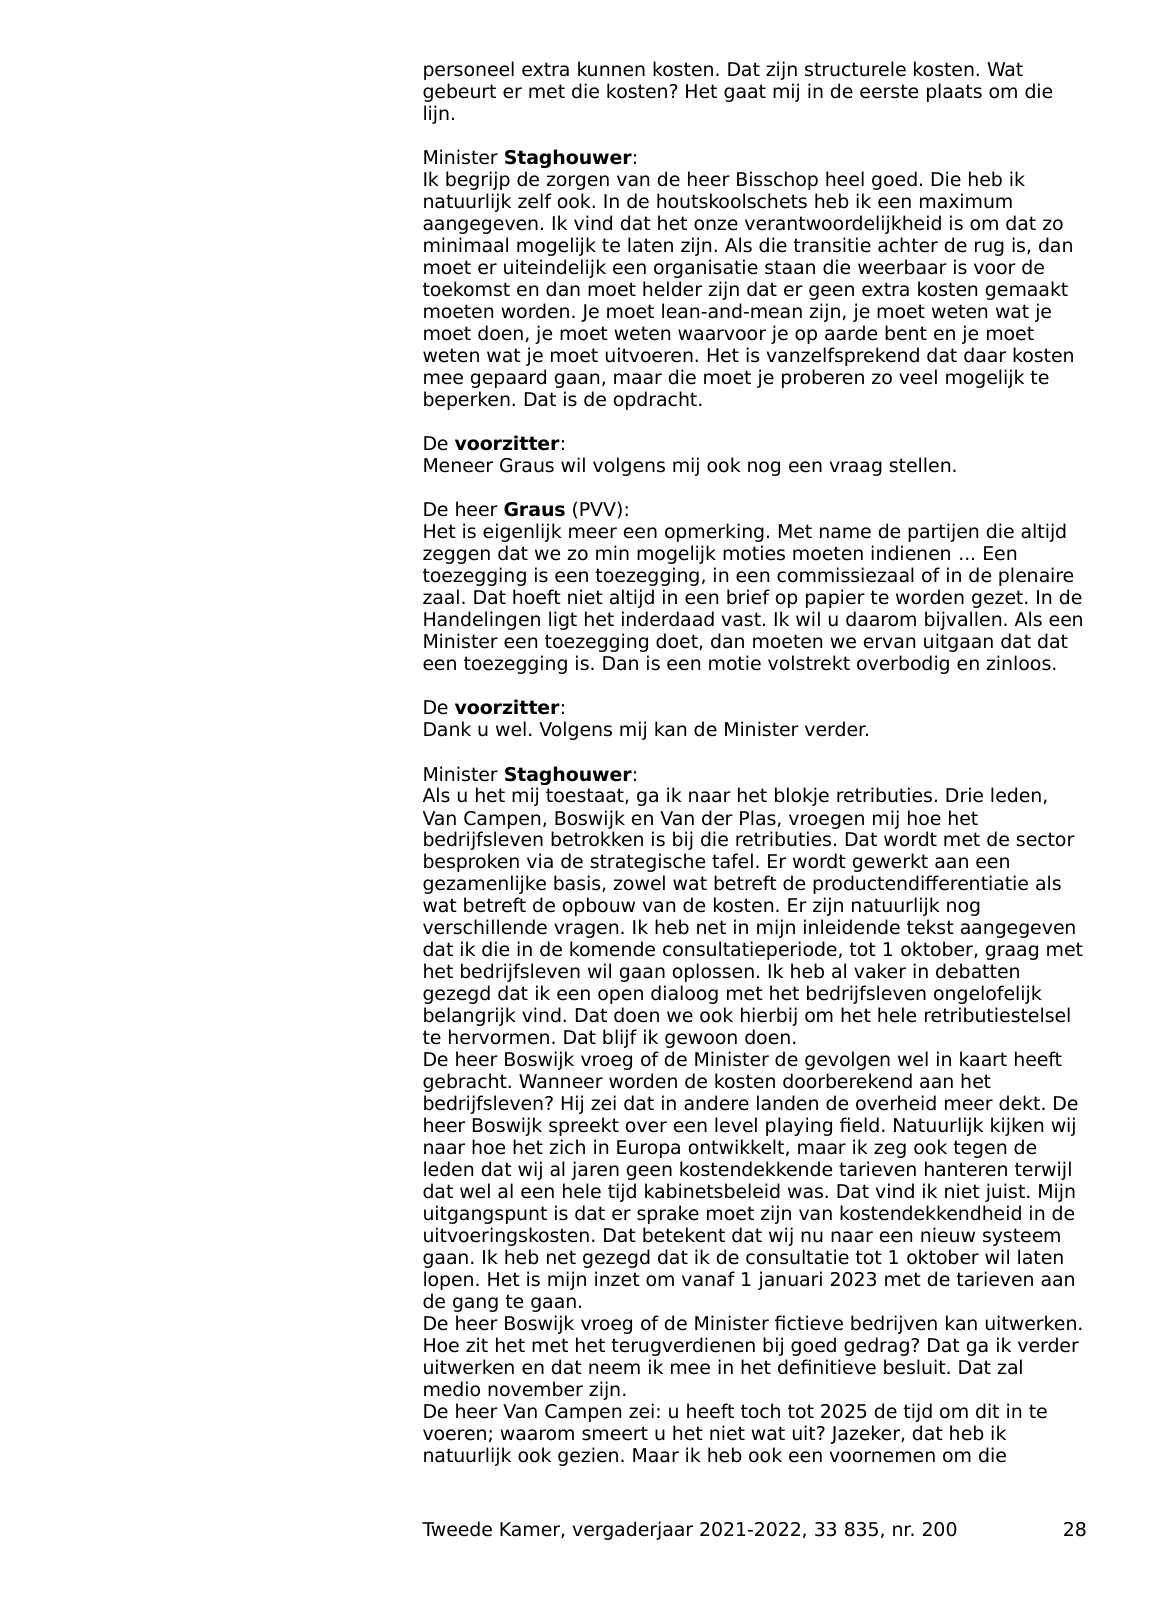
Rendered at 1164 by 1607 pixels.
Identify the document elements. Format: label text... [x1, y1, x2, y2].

text De heer Boswijk vroeg of de Minister fictieve bedrijven kan uitwerken. Hoe zit het met het terugverdienen bij goed gedrag? Dat ga ik verder uitwerken en dat neem ik mee in het definitieve besluit. Dat zal medio november zijn. [422, 1313, 1087, 1401]
text Ik begrijp de zorgen van de heer Bisschop heel goed. Die heb ik natuurlijk zelf ook. In de houtskoolschets heb ik een maximum aangegeven. Ik vind dat het onze verantwoordelijkheid is om dat zo minimaal mogelijk te laten zijn. Als die transitie achter de rug is, dan moet er uiteindelijk een organisatie staan die weerbaar is voor de toekomst en dan moet helder zijn dat er geen extra kosten gemaakt moeten worden. Je moet lean-and-mean zijn, je moet weten wat je moet doen, je moet weten waarvoor je op aarde bent en je moet weten wat je moet uitvoeren. Het is vanzelfsprekend dat daar kosten mee gepaard gaan, maar die moet je proberen zo veel mogelijk te beperken. Dat is de opdracht. [422, 169, 1087, 411]
text personeel extra kunnen kosten. Dat zijn structurele kosten. Wat gebeurt er met die kosten? Het gaat mij in de eerste plaats om die lijn. [422, 59, 1087, 125]
text Het is eigenlijk meer een opmerking. Met name de partijen die altijd zeggen dat we zo min mogelijk moties moeten indienen ... Een toezegging is een toezegging, in een commissiezaal of in de plenaire zaal. Dat hoeft niet altijd in een brief op papier te worden gezet. In de Handelingen ligt het inderdaad vast. Ik wil u daarom bijvallen. Als een Minister een toezegging doet, dan moeten we ervan uitgaan dat dat een toezegging is. Dan is een motie volstrekt overbodig en zinloos. [422, 521, 1087, 675]
text De voorzitter: [422, 433, 1087, 455]
text Minister Staghouwer: [422, 763, 1087, 785]
text Meneer Graus wil volgens mij ook nog een vraag stellen. [422, 455, 1087, 477]
text De voorzitter: [422, 697, 1087, 719]
text Als u het mij toestaat, ga ik naar het blokje retributies. Drie leden, Van Campen, Boswijk en Van der Plas, vroegen mij hoe het bedrijfsleven betrokken is bij die retributies. Dat wordt met de sector besproken via de strategische tafel. Er wordt gewerkt aan een gezamenlijke basis, zowel wat betreft de productendifferentiatie als wat betreft de opbouw van de kosten. Er zijn natuurlijk nog verschillende vragen. Ik heb net in mijn inleidende tekst aangegeven dat ik die in de komende consultatieperiode, tot 1 oktober, graag met het bedrijfsleven wil gaan oplossen. Ik heb al vaker in debatten gezegd dat ik een open dialoog met het bedrijfsleven ongelofelijk belangrijk vind. Dat doen we ook hierbij om het hele retributiestelsel te hervormen. Dat blijf ik gewoon doen. [422, 785, 1087, 1049]
text De heer Van Campen zei: u heeft toch tot 2025 de tijd om dit in te voeren; waarom smeert u het niet wat uit? Jazeker, dat heb ik natuurlijk ook gezien. Maar ik heb ook een voornemen om die [422, 1401, 1087, 1467]
text De heer Boswijk vroeg of de Minister de gevolgen wel in kaart heeft gebracht. Wanneer worden de kosten doorberekend aan het bedrijfsleven? Hij zei dat in andere landen de overheid meer dekt. De heer Boswijk spreekt over een level playing field. Natuurlijk kijken wij naar hoe het zich in Europa ontwikkelt, maar ik zeg ook tegen de leden dat wij al jaren geen kostendekkende tarieven hanteren terwijl dat wel al een hele tijd kabinetsbeleid was. Dat vind ik niet juist. Mijn uitgangspunt is dat er sprake moet zijn van kostendekkendheid in de uitvoeringskosten. Dat betekent dat wij nu naar een nieuw systeem gaan. Ik heb net gezegd dat ik de consultatie tot 1 oktober wil laten lopen. Het is mijn inzet om vanaf 1 januari 2023 met de tarieven aan de gang te gaan. [422, 1049, 1087, 1313]
text De heer Graus (PVV): [422, 499, 1087, 521]
text Dank u wel. Volgens mij kan de Minister verder. [422, 719, 1087, 741]
text Minister Staghouwer: [422, 147, 1087, 169]
